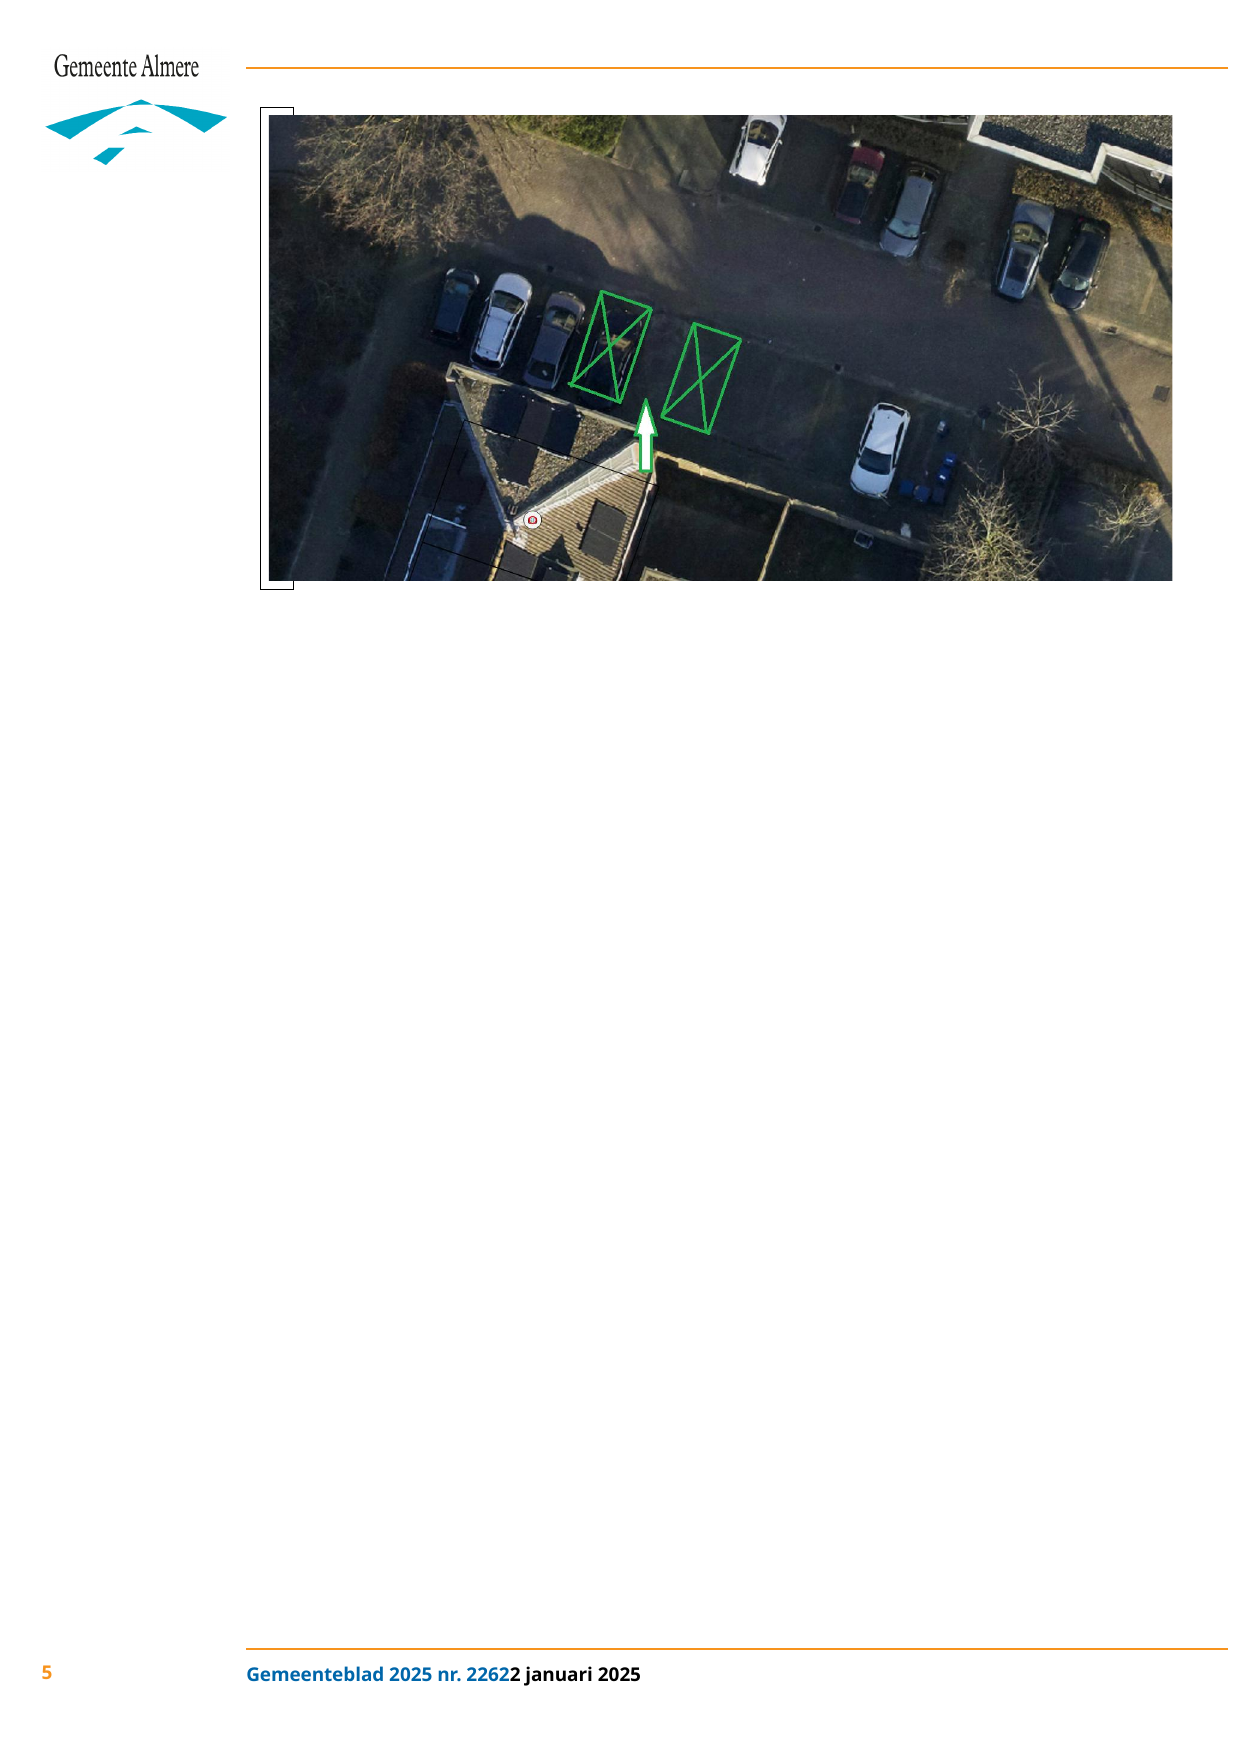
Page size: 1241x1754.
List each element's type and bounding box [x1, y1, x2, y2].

picture [268, 115, 1173, 581]
picture [41, 47, 231, 172]
